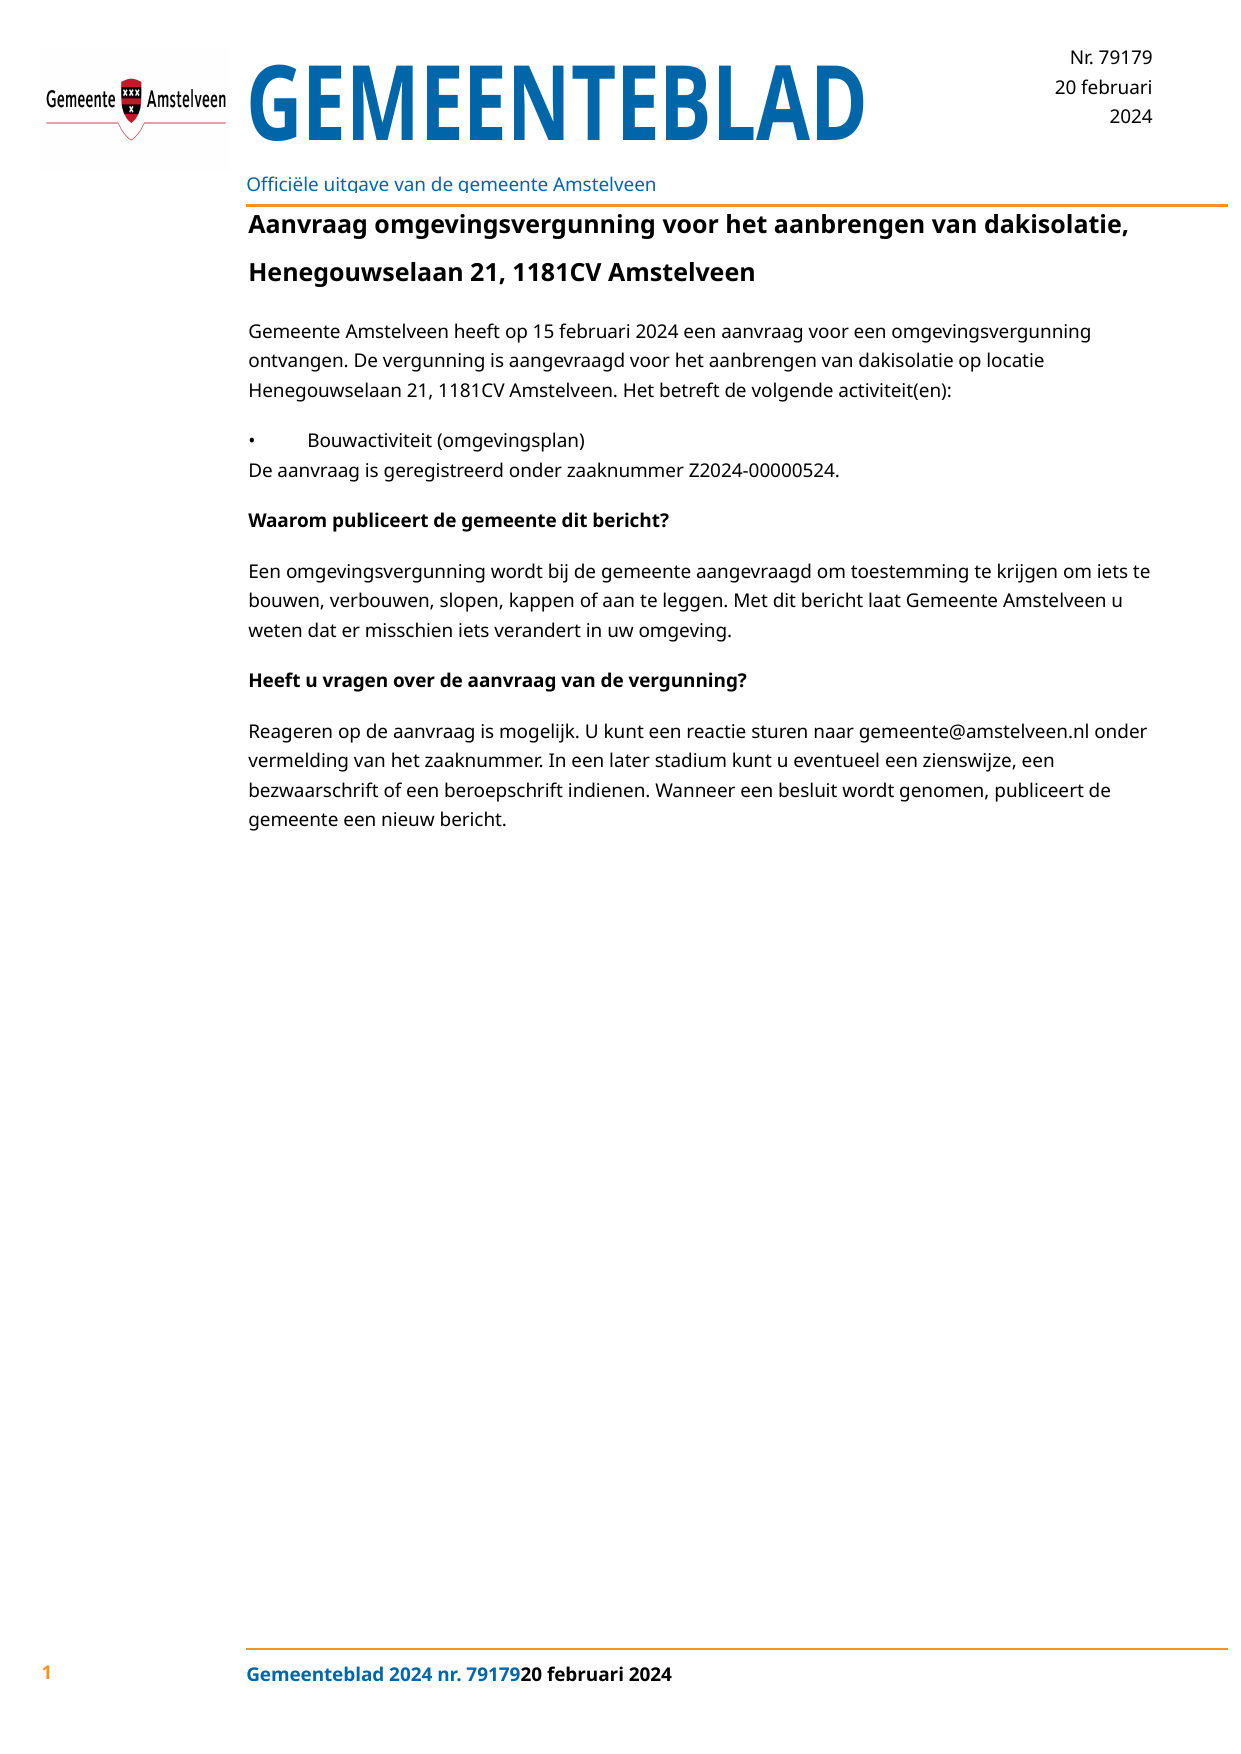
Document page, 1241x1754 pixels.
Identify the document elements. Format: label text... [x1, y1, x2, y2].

list Bouwactiviteit (omgevingsplan) [248, 427, 1152, 453]
text De aanvraag is geregistreerd onder zaaknummer Z2024-00000524. [248, 457, 1152, 483]
text Aanvraag omgevingsvergunning voor het aanbrengen van dakisolatie, Henegouwselaan 21, 1181CV Amstelveen [248, 207, 1152, 288]
text Gemeente Amstelveen heeft op 15 februari 2024 een aanvraag voor een omgevingsvergunning ontvangen. De vergunning is aangevraagd voor het aanbrengen van dakisolatie op locatie Henegouwselaan 21, 1181CV Amstelveen. Het betreft de volgende activiteit(en): [248, 318, 1152, 403]
text Reageren op de aanvraag is mogelijk. U kunt een reactie sturen naar gemeente@amstelveen.nl onder vermelding van het zaaknummer. In een later stadium kunt u eventueel een zienswijze, een bezwaarschrift of een beroepschrift indienen. Wanneer een besluit wordt genomen, publiceert de gemeente een nieuw bericht. [248, 718, 1152, 832]
text Waarom publiceert de gemeente dit bericht? [248, 507, 1152, 533]
text Heeft u vragen over de aanvraag van de vergunning? [248, 667, 1152, 693]
text Een omgevingsvergunning wordt bij de gemeente aangevraagd om toestemming te krijgen om iets te bouwen, verbouwen, slopen, kappen of aan te leggen. Met dit bericht laat Gemeente Amstelveen u weten dat er misschien iets verandert in uw omgeving. [248, 558, 1152, 643]
picture [41, 47, 231, 172]
